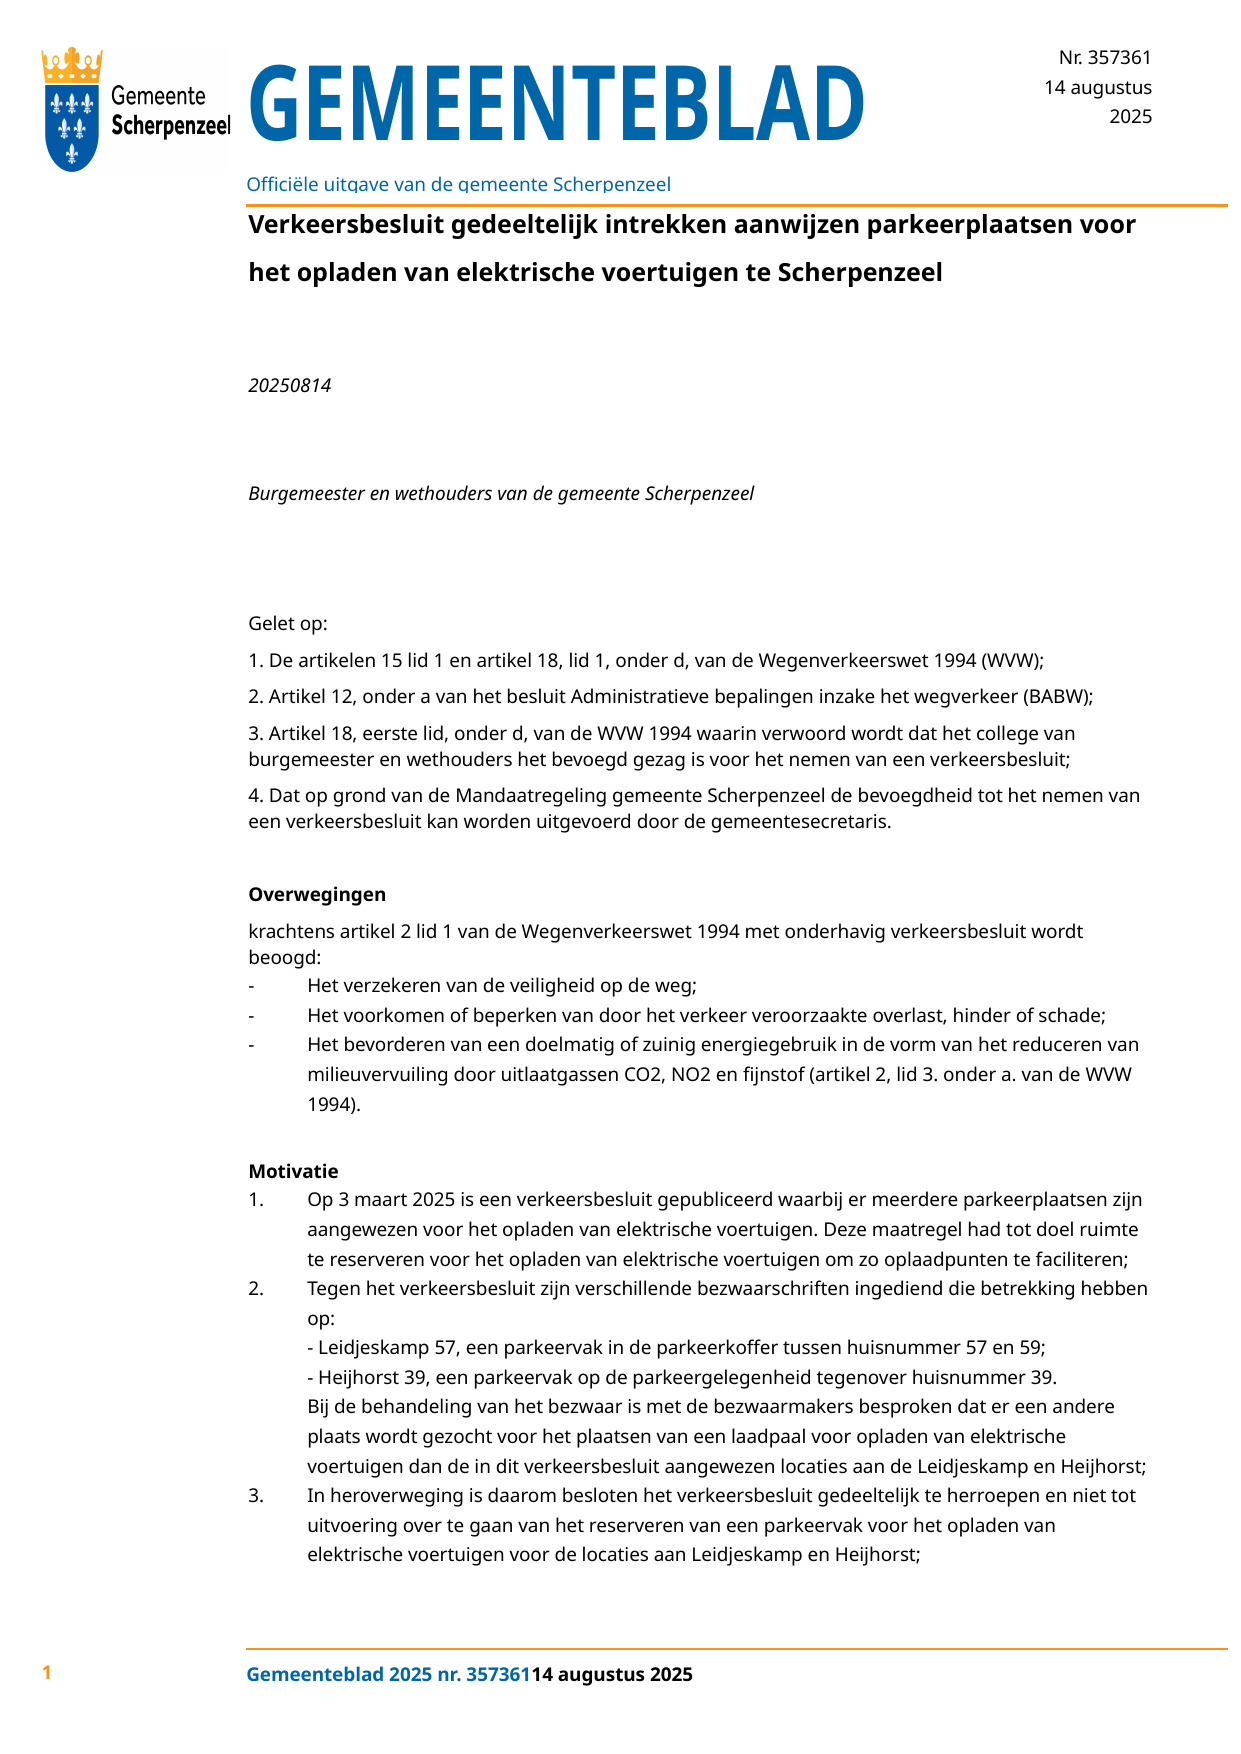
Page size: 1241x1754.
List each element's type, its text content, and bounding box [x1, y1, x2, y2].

text 20250814 [248, 372, 1152, 398]
text Burgemeester en wethouders van de gemeente Scherpenzeel [248, 480, 1152, 506]
text Overwegingen [248, 882, 1152, 907]
text Gelet op: [248, 610, 1152, 636]
list - Leidjeskamp 57, een parkeervak in de parkeerkoffer tussen huisnummer 57 en 59; [248, 1334, 1152, 1360]
list Het bevorderen van een doelmatig of zuinig energiegebruik in de vorm van het reduceren van milieuvervuiling door uitlaatgassen CO2, NO2 en fijnstof (artikel 2, lid 3. onder a. van de WVW 1994). [248, 1032, 1152, 1116]
list Het verzekeren van de veiligheid op de weg; [248, 972, 1152, 998]
list In heroverweging is daarom besloten het verkeersbesluit gedeeltelijk te herroepen en niet tot uitvoering over te gaan van het reserveren van een parkeervak voor het opladen van elektrische voertuigen voor de locaties aan Leidjeskamp en Heijhorst; [248, 1482, 1152, 1567]
text 2. Artikel 12, onder a van het besluit Administratieve bepalingen inzake het wegverkeer (BABW); [248, 683, 1152, 709]
text Verkeersbesluit gedeeltelijk intrekken aanwijzen parkeerplaatsen voor het opladen van elektrische voertuigen te Scherpenzeel [248, 207, 1152, 288]
text Motivatie [248, 1158, 1152, 1184]
list Tegen het verkeersbesluit zijn verschillende bezwaarschriften ingediend die betrekking hebben op: [248, 1275, 1152, 1331]
text 3. Artikel 18, eerste lid, onder d, van de WVW 1994 waarin verwoord wordt dat het college van burgemeester en wethouders het bevoegd gezag is voor het nemen van een verkeersbesluit; [248, 720, 1152, 772]
picture [41, 47, 231, 172]
list - Heijhorst 39, een parkeervak op de parkeergelegenheid tegenover huisnummer 39. [248, 1364, 1152, 1390]
text krachtens artikel 2 lid 1 van de Wegenverkeerswet 1994 met onderhavig verkeersbesluit wordt beoogd: [248, 918, 1152, 970]
list Bij de behandeling van het bezwaar is met de bezwaarmakers besproken dat er een andere plaats wordt gezocht voor het plaatsen van een laadpaal voor opladen van elektrische voertuigen dan de in dit verkeersbesluit aangewezen locaties aan de Leidjeskamp en Heijhorst; [248, 1394, 1152, 1478]
text 4. Dat op grond van de Mandaatregeling gemeente Scherpenzeel de bevoegdheid tot het nemen van een verkeersbesluit kan worden uitgevoerd door de gemeentesecretaris. [248, 783, 1152, 834]
list Op 3 maart 2025 is een verkeersbesluit gepubliceerd waarbij er meerdere parkeerplaatsen zijn aangewezen voor het opladen van elektrische voertuigen. Deze maatregel had tot doel ruimte te reserveren voor het opladen van elektrische voertuigen om zo oplaadpunten te faciliteren; [248, 1187, 1152, 1271]
text 1. De artikelen 15 lid 1 en artikel 18, lid 1, onder d, van de Wegenverkeerswet 1994 (WVW); [248, 647, 1152, 673]
list Het voorkomen of beperken van door het verkeer veroorzaakte overlast, hinder of schade; [248, 1002, 1152, 1028]
